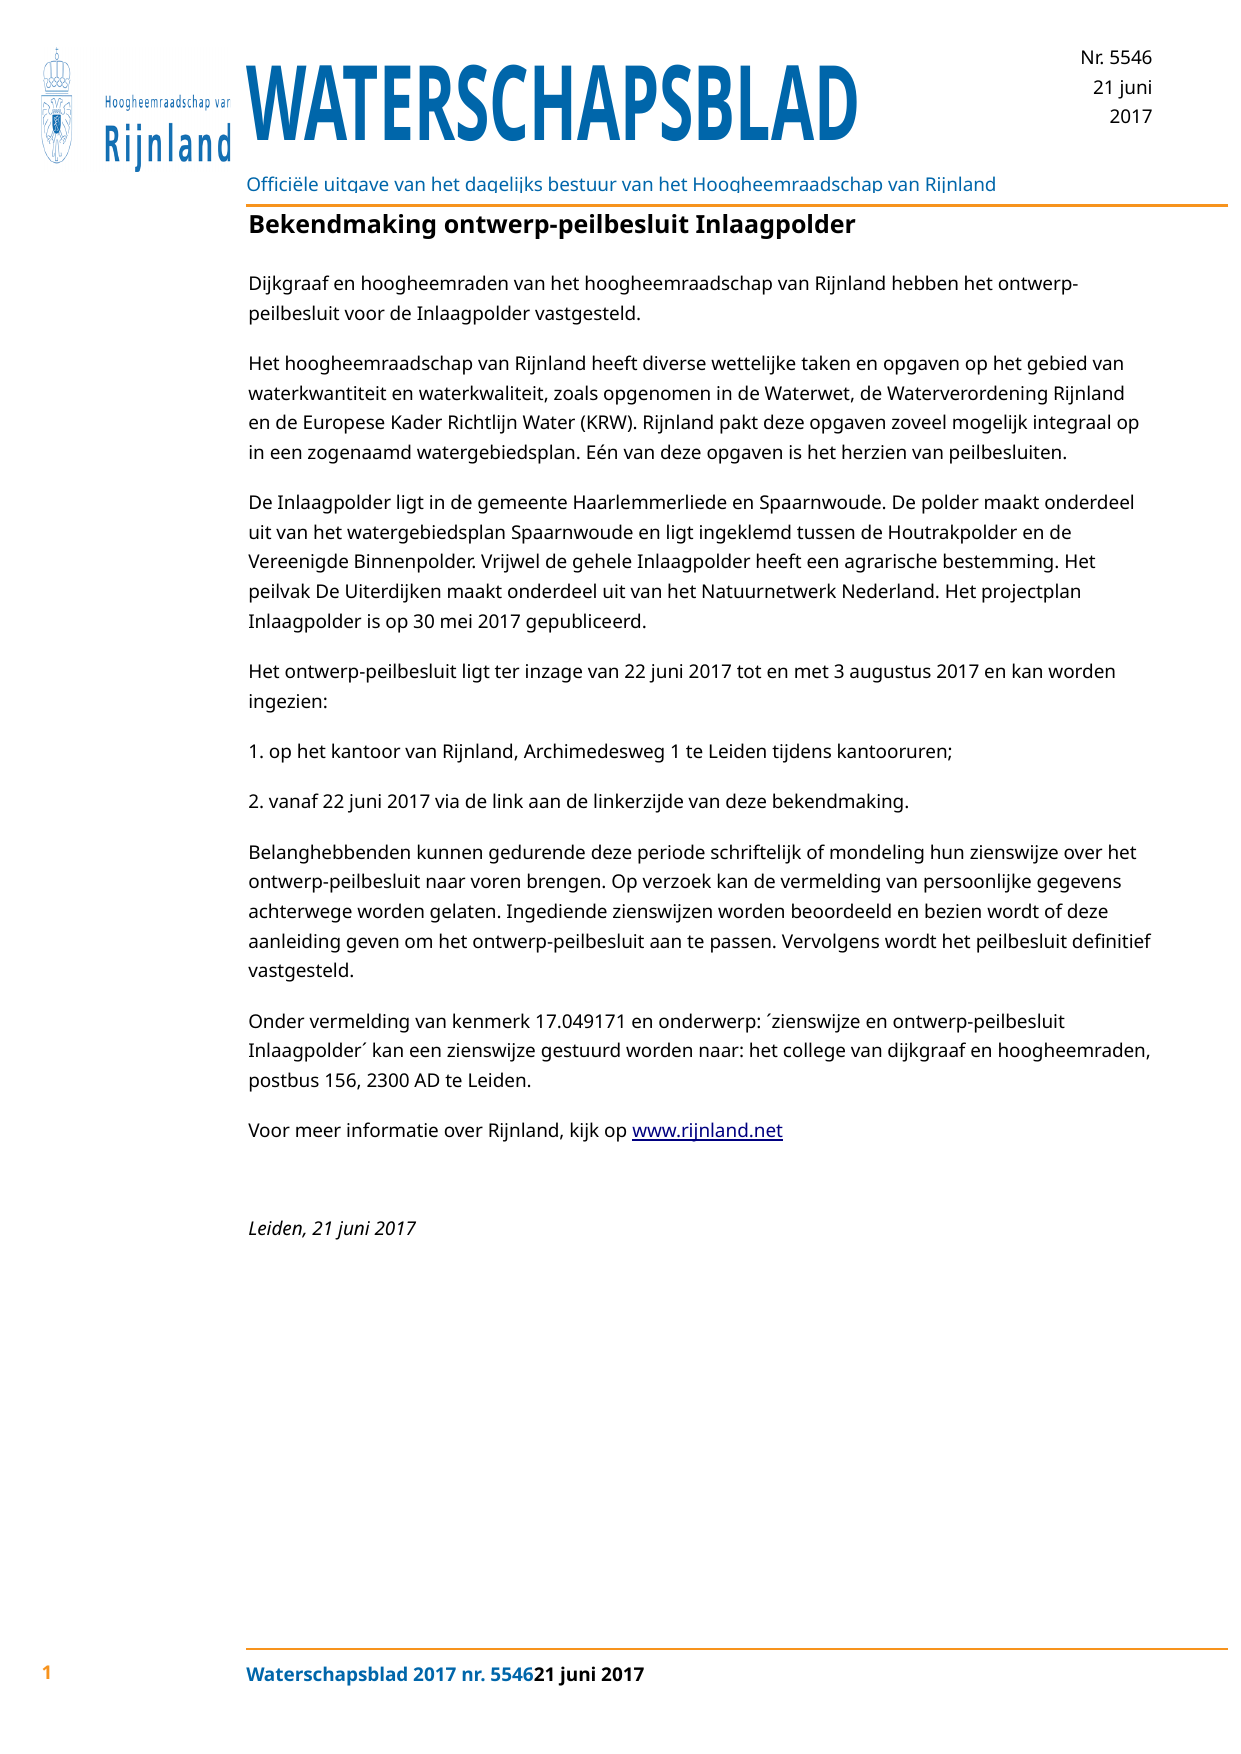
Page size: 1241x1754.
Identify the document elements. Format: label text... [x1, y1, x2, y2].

text Leiden, 21 juni 2017 [248, 1216, 1152, 1241]
picture [41, 47, 231, 172]
text Bekendmaking ontwerp-peilbesluit Inlaagpolder [248, 207, 1152, 241]
text Het ontwerp-peilbesluit ligt ter inzage van 22 juni 2017 tot en met 3 augustus 2017 en kan worden ingezien: [248, 658, 1152, 713]
text De Inlaagpolder ligt in de gemeente Haarlemmerliede en Spaarnwoude. De polder maakt onderdeel uit van het watergebiedsplan Spaarnwoude en ligt ingeklemd tussen de Houtrakpolder en de Vereenigde Binnenpolder. Vrijwel de gehele Inlaagpolder heeft een agrarische bestemming. Het peilvak De Uiterdijken maakt onderdeel uit van het Natuurnetwerk Nederland. Het projectplan Inlaagpolder is op 30 mei 2017 gepubliceerd. [248, 489, 1152, 633]
text Belanghebbenden kunnen gedurende deze periode schriftelijk of mondeling hun zienswijze over het ontwerp-peilbesluit naar voren brengen. Op verzoek kan de vermelding van persoonlijke gegevens achterwege worden gelaten. Ingediende zienswijzen worden beoordeeld en bezien wordt of deze aanleiding geven om het ontwerp-peilbesluit aan te passen. Vervolgens wordt het peilbesluit definitief vastgesteld. [248, 839, 1152, 983]
text Voor meer informatie over Rijnland, kijk op www.rijnland.net [248, 1117, 1152, 1143]
text 2. vanaf 22 juni 2017 via de link aan de linkerzijde van deze bekendmaking. [248, 789, 1152, 814]
text Dijkgraaf en hoogheemraden van het hoogheemraadschap van Rijnland hebben het ontwerp-peilbesluit voor de Inlaagpolder vastgesteld. [248, 270, 1152, 326]
text Het hoogheemraadschap van Rijnland heeft diverse wettelijke taken en opgaven op het gebied van waterkwantiteit en waterkwaliteit, zoals opgenomen in de Waterwet, de Waterverordening Rijnland en de Europese Kader Richtlijn Water (KRW). Rijnland pakt deze opgaven zoveel mogelijk integraal op in een zogenaamd watergebiedsplan. Eén van deze opgaven is het herzien van peilbesluiten. [248, 350, 1152, 465]
text Onder vermelding van kenmerk 17.049171 en onderwerp: ´zienswijze en ontwerp-peilbesluit Inlaagpolder´ kan een zienswijze gestuurd worden naar: het college van dijkgraaf en hoogheemraden, postbus 156, 2300 AD te Leiden. [248, 1008, 1152, 1093]
text 1. op het kantoor van Rijnland, Archimedesweg 1 te Leiden tijdens kantooruren; [248, 738, 1152, 764]
